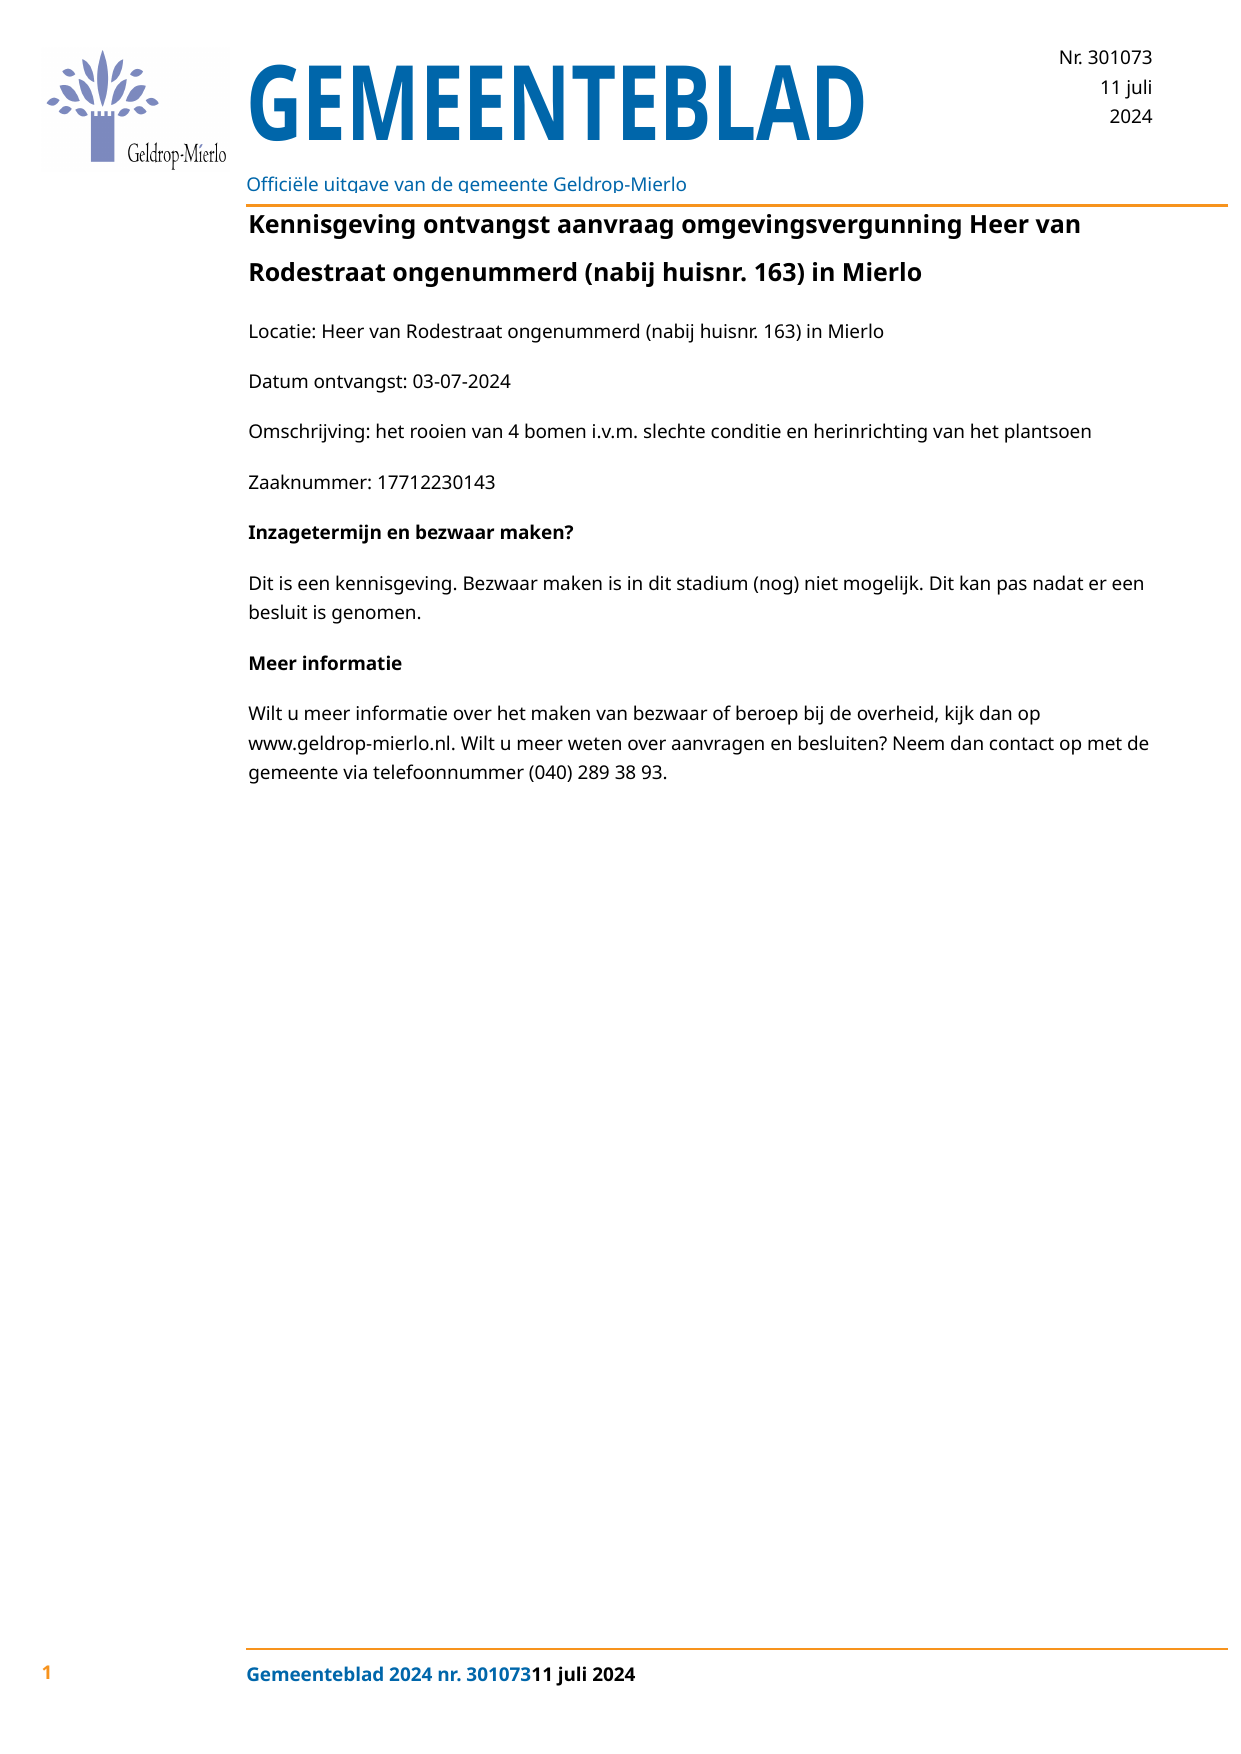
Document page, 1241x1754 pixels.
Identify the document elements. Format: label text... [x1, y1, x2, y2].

text Wilt u meer informatie over het maken van bezwaar of beroep bij de overheid, kijk dan op www.geldrop-mierlo.nl. Wilt u meer weten over aanvragen en besluiten? Neem dan contact op met de gemeente via telefoonnummer (040) 289 38 93. [248, 700, 1152, 785]
text Kennisgeving ontvangst aanvraag omgevingsvergunning Heer van Rodestraat ongenummerd (nabij huisnr. 163) in Mierlo [248, 207, 1152, 288]
text Zaaknummer: 17712230143 [248, 469, 1152, 495]
picture [41, 47, 231, 172]
text Omschrijving: het rooien van 4 bomen i.v.m. slechte conditie en herinrichting van het plantsoen [248, 419, 1152, 444]
text Inzagetermijn en bezwaar maken? [248, 519, 1152, 545]
text Locatie: Heer van Rodestraat ongenummerd (nabij huisnr. 163) in Mierlo [248, 318, 1152, 344]
text Datum ontvangst: 03-07-2024 [248, 368, 1152, 394]
text Meer informatie [248, 650, 1152, 676]
text Dit is een kennisgeving. Bezwaar maken is in dit stadium (nog) niet mogelijk. Dit kan pas nadat er een besluit is genomen. [248, 570, 1152, 625]
